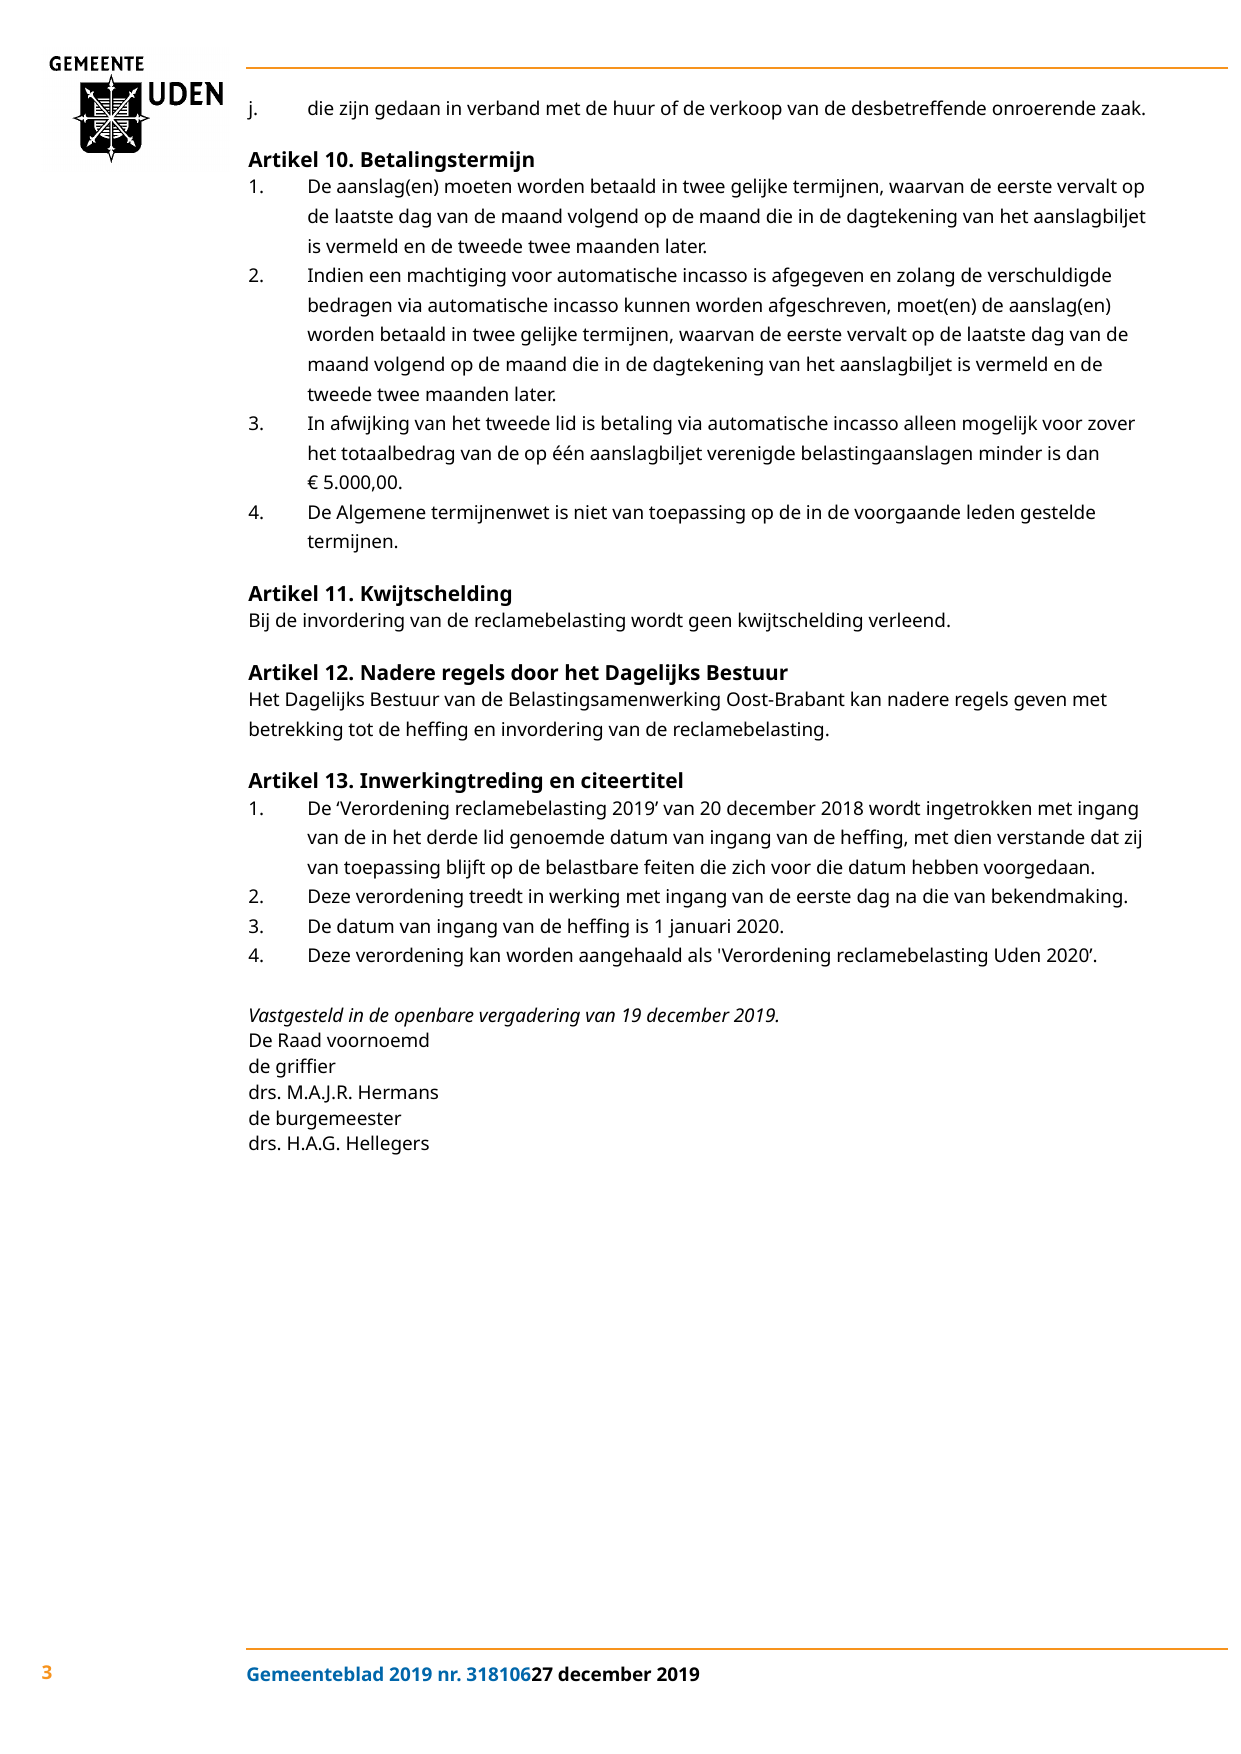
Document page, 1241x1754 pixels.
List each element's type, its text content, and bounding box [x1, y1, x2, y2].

text Bij de invordering van de reclamebelasting wordt geen kwijtschelding verleend. [248, 607, 1152, 633]
list De Algemene termijnenwet is niet van toepassing op de in de voorgaande leden gestelde termijnen. [248, 499, 1152, 554]
text Vastgesteld in de openbare vergadering van 19 december 2019. [248, 1002, 1152, 1028]
text drs. M.A.J.R. Hermans [248, 1079, 1152, 1105]
text Artikel 12. Nadere regels door het Dagelijks Bestuur [248, 658, 1152, 686]
list De datum van ingang van de heffing is 1 januari 2020. [248, 913, 1152, 939]
text Artikel 13. Inwerkingtreding en citeertitel [248, 766, 1152, 795]
list In afwijking van het tweede lid is betaling via automatische incasso alleen mogelijk voor zover het totaalbedrag van de op één aanslagbiljet verenigde belastingaanslagen minder is dan € 5.000,00. [248, 410, 1152, 495]
text Artikel 11. Kwijtschelding [248, 579, 1152, 607]
list Indien een machtiging voor automatische incasso is afgegeven en zolang de verschuldigde bedragen via automatische incasso kunnen worden afgeschreven, moet(en) de aanslag(en) worden betaald in twee gelijke termijnen, waarvan de eerste vervalt op de laatste dag van de maand volgend op de maand die in de dagtekening van het aanslagbiljet is vermeld en de tweede twee maanden later. [248, 262, 1152, 406]
list Deze verordening treedt in werking met ingang van de eerste dag na die van bekendmaking. [248, 883, 1152, 909]
picture [41, 47, 231, 172]
list Deze verordening kan worden aangehaald als 'Verordening reclamebelasting Uden 2020’. [248, 943, 1152, 968]
text Het Dagelijks Bestuur van de Belastingsamenwerking Oost-Brabant kan nadere regels geven met betrekking tot de heffing en invordering van de reclamebelasting. [248, 686, 1152, 742]
text de griffier [248, 1053, 1152, 1079]
text de burgemeester [248, 1105, 1152, 1131]
list die zijn gedaan in verband met de huur of de verkoop van de desbetreffende onroerende zaak. [248, 95, 1152, 121]
list De ‘Verordening reclamebelasting 2019’ van 20 december 2018 wordt ingetrokken met ingang van de in het derde lid genoemde datum van ingang van de heffing, met dien verstande dat zij van toepassing blijft op de belastbare feiten die zich voor die datum hebben voorgedaan. [248, 795, 1152, 880]
text Artikel 10. Betalingstermijn [248, 145, 1152, 174]
text drs. H.A.G. Hellegers [248, 1131, 1152, 1156]
text De Raad voornoemd [248, 1028, 1152, 1053]
list De aanslag(en) moeten worden betaald in twee gelijke termijnen, waarvan de eerste vervalt op de laatste dag van de maand volgend op de maand die in de dagtekening van het aanslagbiljet is vermeld en de tweede twee maanden later. [248, 174, 1152, 258]
